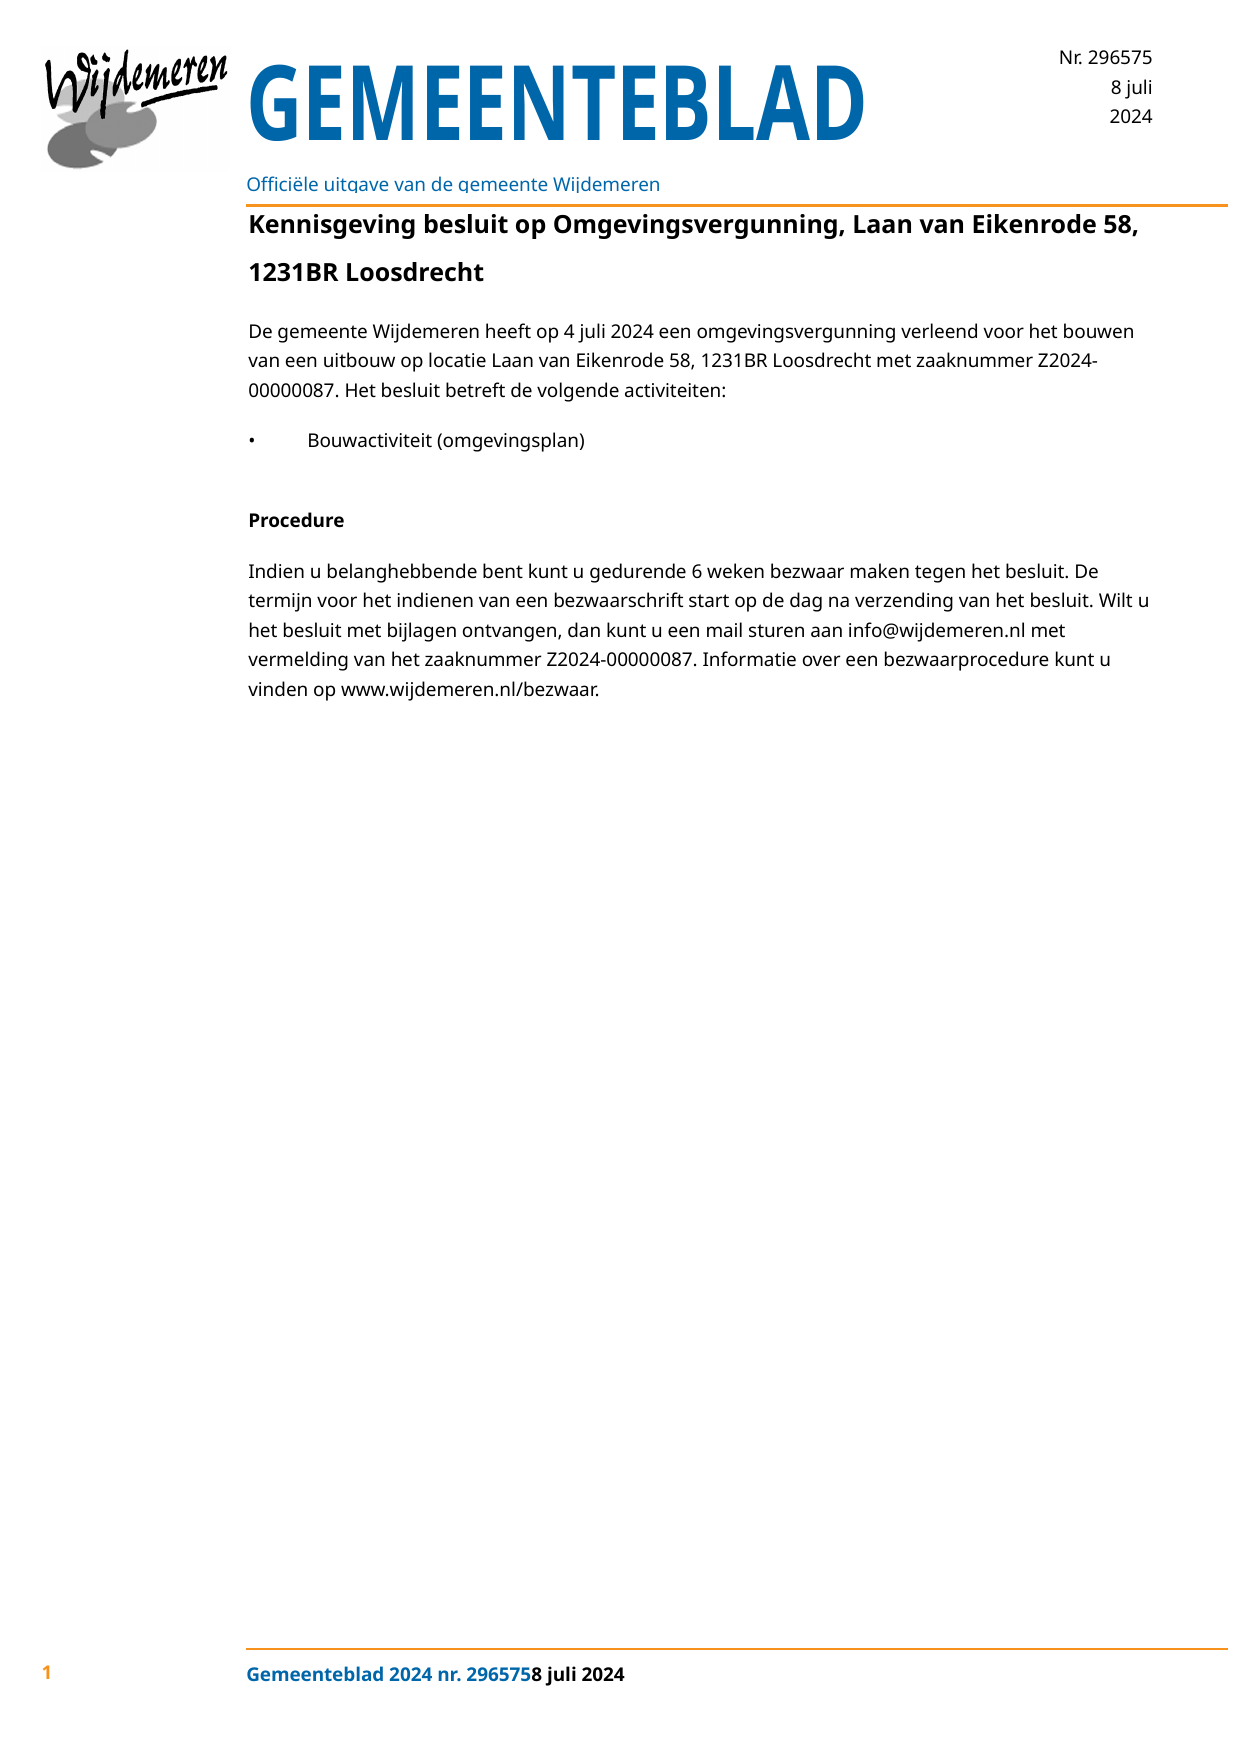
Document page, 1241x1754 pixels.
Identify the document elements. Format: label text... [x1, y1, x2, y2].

text Indien u belanghebbende bent kunt u gedurende 6 weken bezwaar maken tegen het besluit. De termijn voor het indienen van een bezwaarschrift start op de dag na verzending van het besluit. Wilt u het besluit met bijlagen ontvangen, dan kunt u een mail sturen aan info@wijdemeren.nl met vermelding van het zaaknummer Z2024-00000087. Informatie over een bezwaarprocedure kunt u vinden op www.wijdemeren.nl/bezwaar. [248, 558, 1152, 702]
text De gemeente Wijdemeren heeft op 4 juli 2024 een omgevingsvergunning verleend voor het bouwen van een uitbouw op locatie Laan van Eikenrode 58, 1231BR Loosdrecht met zaaknummer Z2024-00000087. Het besluit betreft de volgende activiteiten: [248, 318, 1152, 403]
picture [41, 47, 231, 172]
text Procedure [248, 507, 1152, 533]
text Kennisgeving besluit op Omgevingsvergunning, Laan van Eikenrode 58, 1231BR Loosdrecht [248, 207, 1152, 288]
list Bouwactiviteit (omgevingsplan) [248, 427, 1152, 453]
